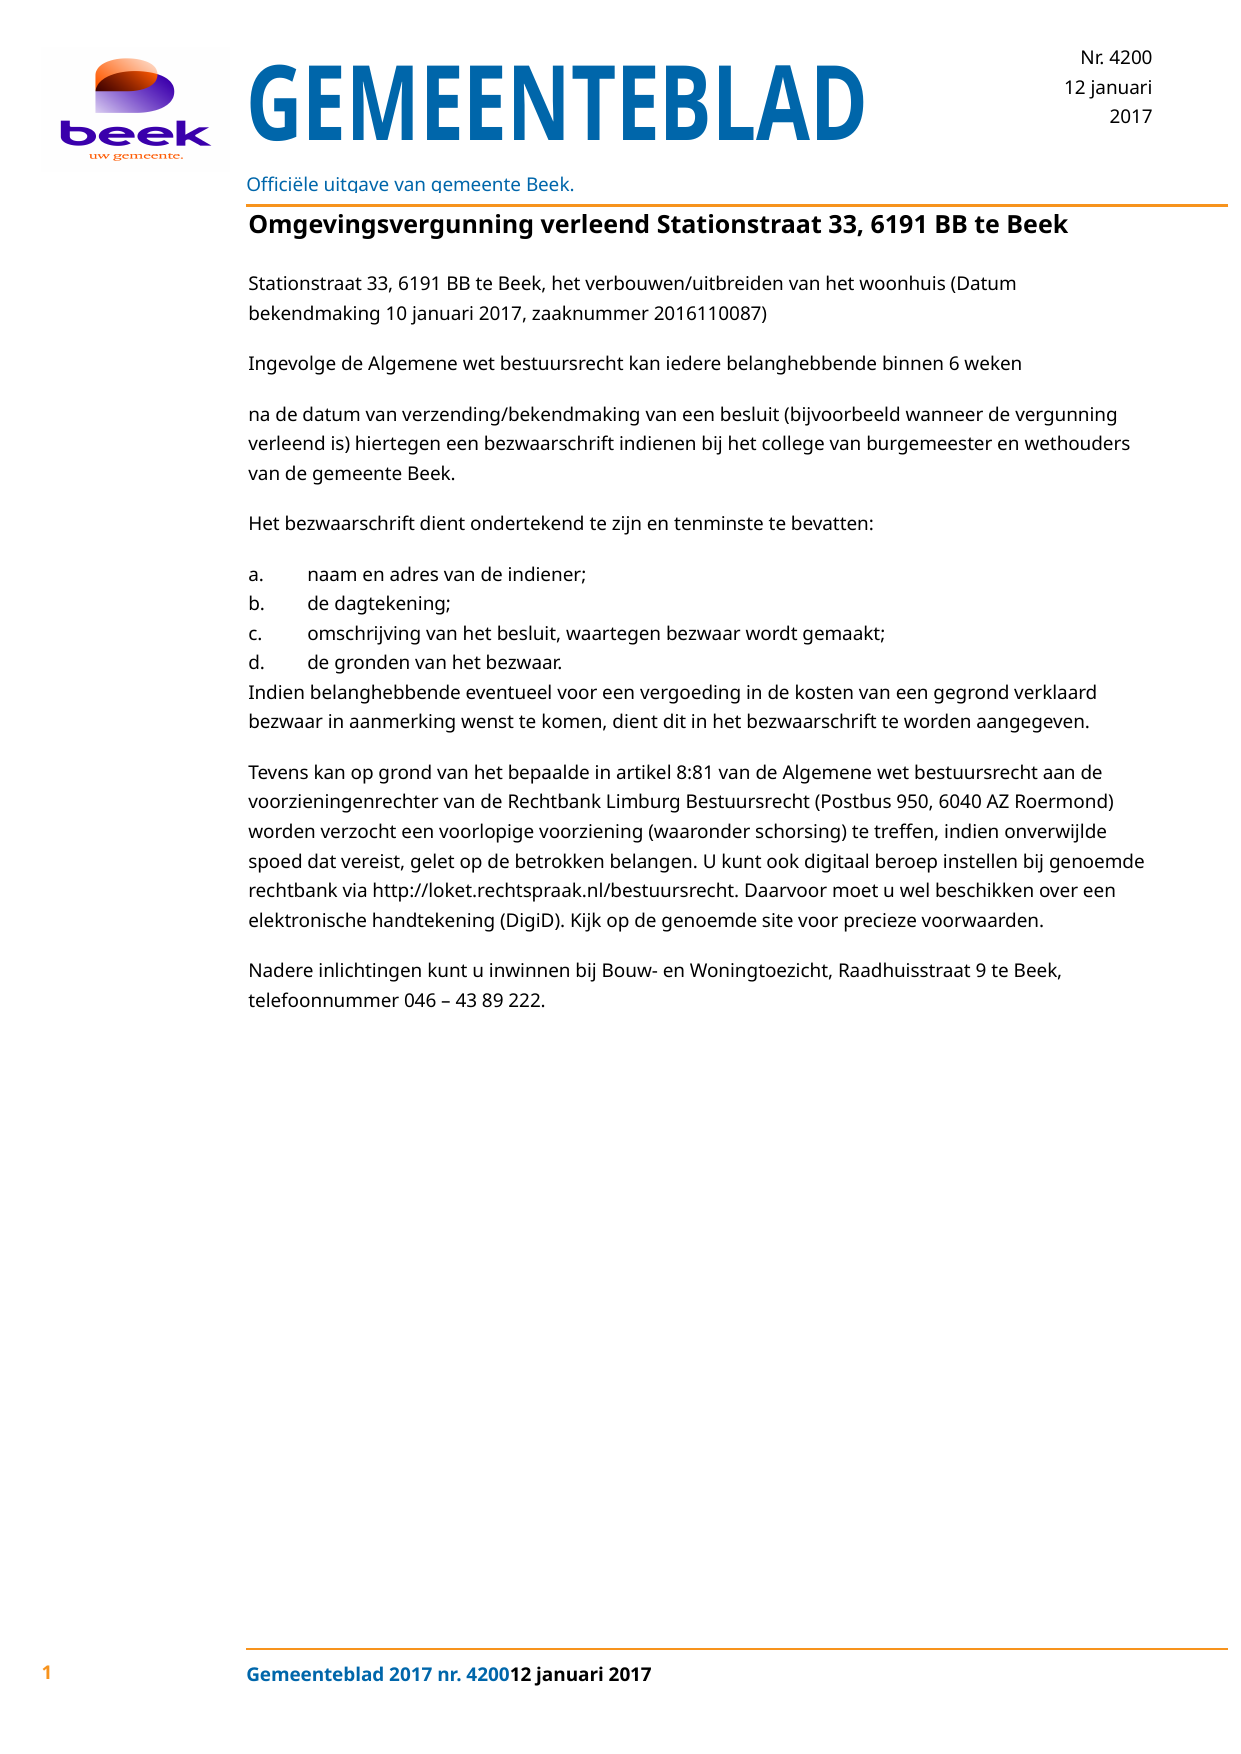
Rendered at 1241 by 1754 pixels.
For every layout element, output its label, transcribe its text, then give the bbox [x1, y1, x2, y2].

list de dagtekening; [248, 590, 1152, 616]
picture [41, 47, 231, 172]
text Indien belanghebbende eventueel voor een vergoeding in de kosten van een gegrond verklaard bezwaar in aanmerking wenst te komen, dient dit in het bezwaarschrift te worden aangegeven. [248, 679, 1152, 734]
text Stationstraat 33, 6191 BB te Beek, het verbouwen/uitbreiden van het woonhuis (Datum bekendmaking 10 januari 2017, zaaknummer 2016110087) [248, 270, 1152, 326]
text Ingevolge de Algemene wet bestuursrecht kan iedere belanghebbende binnen 6 weken [248, 350, 1152, 376]
text Het bezwaarschrift dient ondertekend te zijn en tenminste te bevatten: [248, 510, 1152, 536]
text Omgevingsvergunning verleend Stationstraat 33, 6191 BB te Beek [248, 207, 1152, 241]
text Nadere inlichtingen kunt u inwinnen bij Bouw- en Woningtoezicht, Raadhuisstraat 9 te Beek, telefoonnummer 046 – 43 89 222. [248, 957, 1152, 1013]
text na de datum van verzending/bekendmaking van een besluit (bijvoorbeeld wanneer de vergunning verleend is) hiertegen een bezwaarschrift indienen bij het college van burgemeester en wethouders van de gemeente Beek. [248, 401, 1152, 486]
text Tevens kan op grond van het bepaalde in artikel 8:81 van de Algemene wet bestuursrecht aan de voorzieningenrechter van de Rechtbank Limburg Bestuursrecht (Postbus 950, 6040 AZ Roermond) worden verzocht een voorlopige voorziening (waaronder schorsing) te treffen, indien onverwijlde spoed dat vereist, gelet op de betrokken belangen. U kunt ook digitaal beroep instellen bij genoemde rechtbank via http://loket.rechtspraak.nl/bestuursrecht. Daarvoor moet u wel beschikken over een elektronische handtekening (DigiD). Kijk op de genoemde site voor precieze voorwaarden. [248, 759, 1152, 933]
list omschrijving van het besluit, waartegen bezwaar wordt gemaakt; [248, 620, 1152, 646]
list de gronden van het bezwaar. [248, 649, 1152, 675]
list naam en adres van de indiener; [248, 561, 1152, 586]
